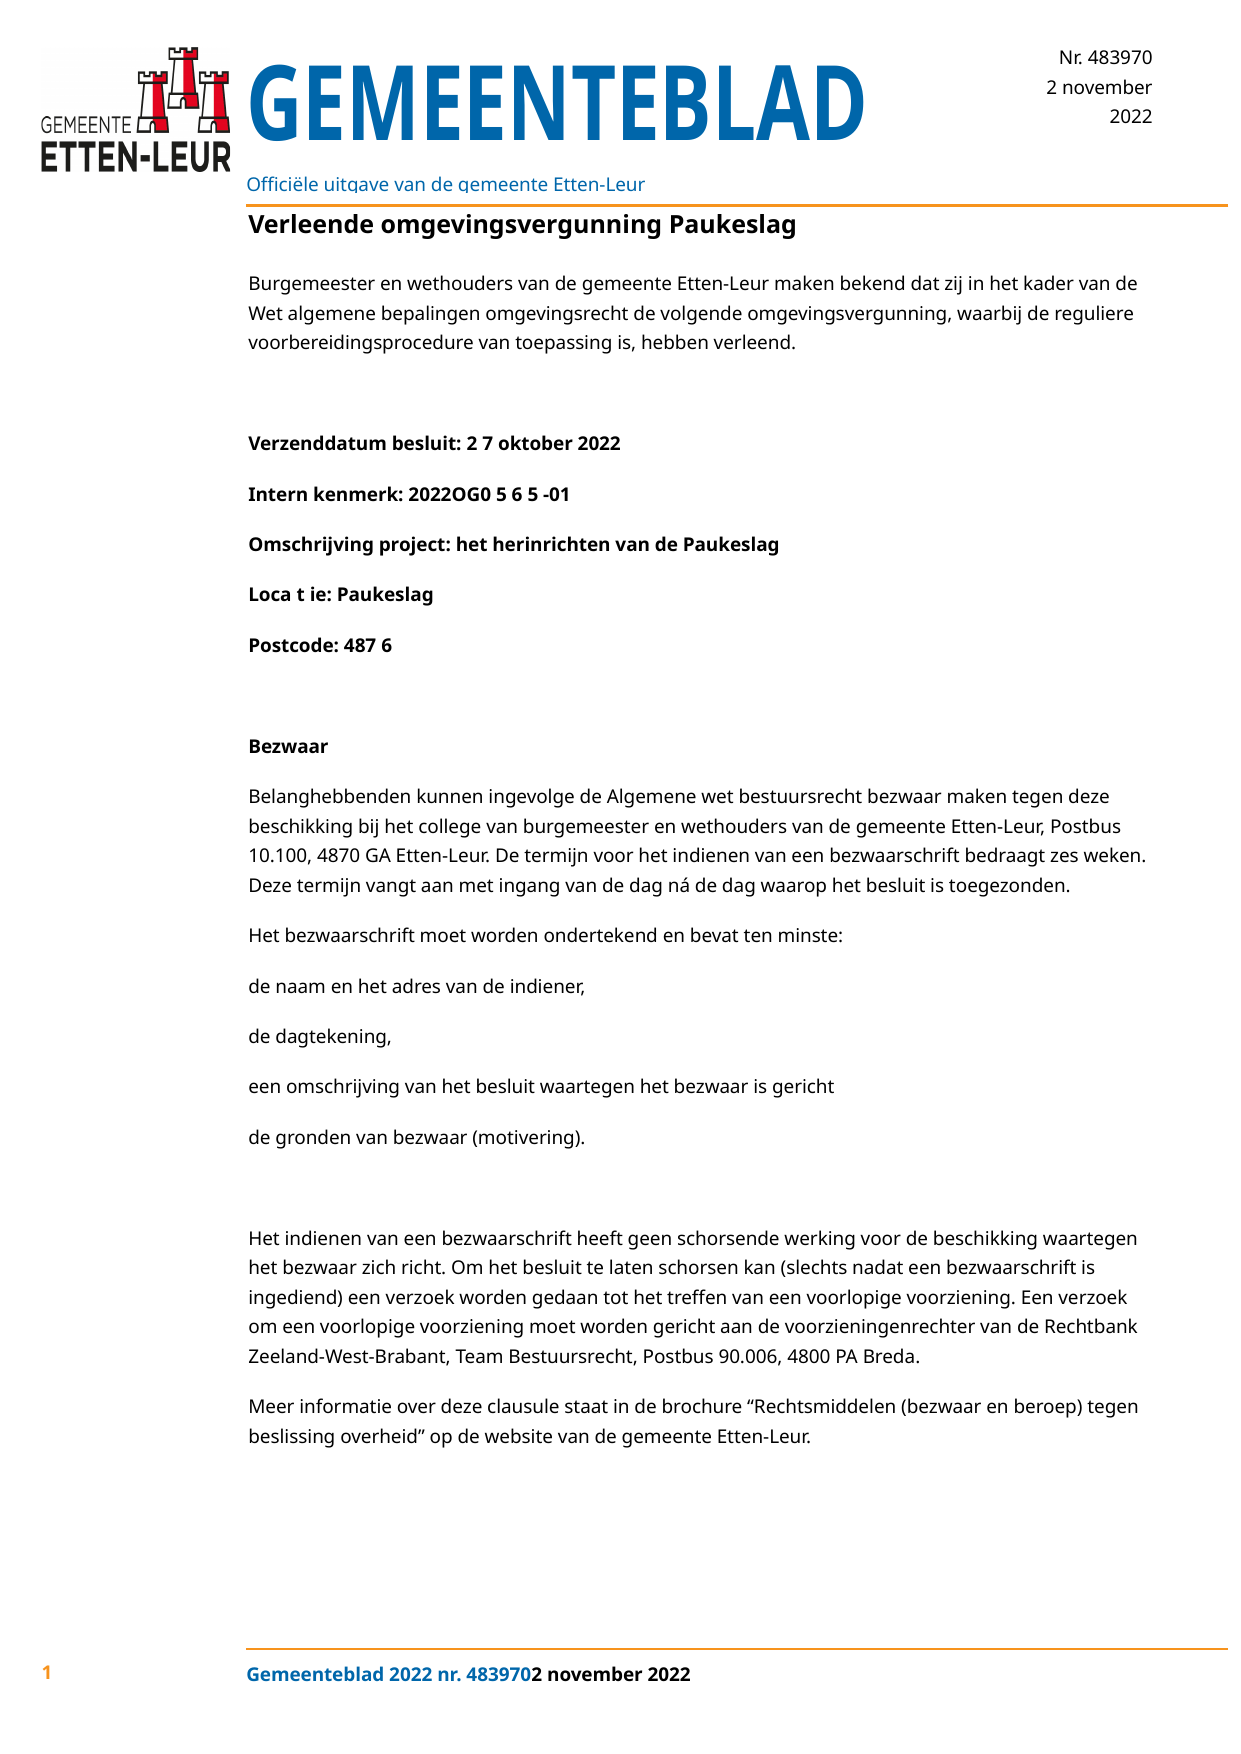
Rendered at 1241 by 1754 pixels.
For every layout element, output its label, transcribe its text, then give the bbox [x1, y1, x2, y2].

text Loca t ie: Paukeslag [248, 582, 1152, 607]
text Postcode: 487 6 [248, 632, 1152, 658]
text de gronden van bezwaar (motivering). [248, 1124, 1152, 1150]
text Het bezwaarschrift moet worden ondertekend en bevat ten minste: [248, 922, 1152, 948]
text Intern kenmerk: 2022OG0 5 6 5 -01 [248, 481, 1152, 506]
text Bezwaar [248, 733, 1152, 758]
text Verzenddatum besluit: 2 7 oktober 2022 [248, 430, 1152, 456]
text een omschrijving van het besluit waartegen het bezwaar is gericht [248, 1074, 1152, 1099]
text de dagtekening, [248, 1023, 1152, 1049]
text Meer informatie over deze clausule staat in de brochure “Rechtsmiddelen (bezwaar en beroep) tegen beslissing overheid” op de website van de gemeente Etten-Leur. [248, 1394, 1152, 1449]
picture [41, 47, 231, 172]
text de naam en het adres van de indiener, [248, 973, 1152, 998]
text Omschrijving project: het herinrichten van de Paukeslag [248, 531, 1152, 557]
text Verleende omgevingsvergunning Paukeslag [248, 207, 1152, 241]
text Belanghebbenden kunnen ingevolge de Algemene wet bestuursrecht bezwaar maken tegen deze beschikking bij het college van burgemeester en wethouders van de gemeente Etten-Leur, Postbus 10.100, 4870 GA Etten-Leur. De termijn voor het indienen van een bezwaarschrift bedraagt zes weken. Deze termijn vangt aan met ingang van de dag ná de dag waarop het besluit is toegezonden. [248, 783, 1152, 898]
text Burgemeester en wethouders van de gemeente Etten-Leur maken bekend dat zij in het kader van de Wet algemene bepalingen omgevingsrecht de volgende omgevingsvergunning, waarbij de reguliere voorbereidingsprocedure van toepassing is, hebben verleend. [248, 270, 1152, 355]
text Het indienen van een bezwaarschrift heeft geen schorsende werking voor de beschikking waartegen het bezwaar zich richt. Om het besluit te laten schorsen kan (slechts nadat een bezwaarschrift is ingediend) een verzoek worden gedaan tot het treffen van een voorlopige voorziening. Een verzoek om een voorlopige voorziening moet worden gericht aan de voorzieningenrechter van de Rechtbank Zeeland-West-Brabant, Team Bestuursrecht, Postbus 90.006, 4800 PA Breda. [248, 1225, 1152, 1369]
